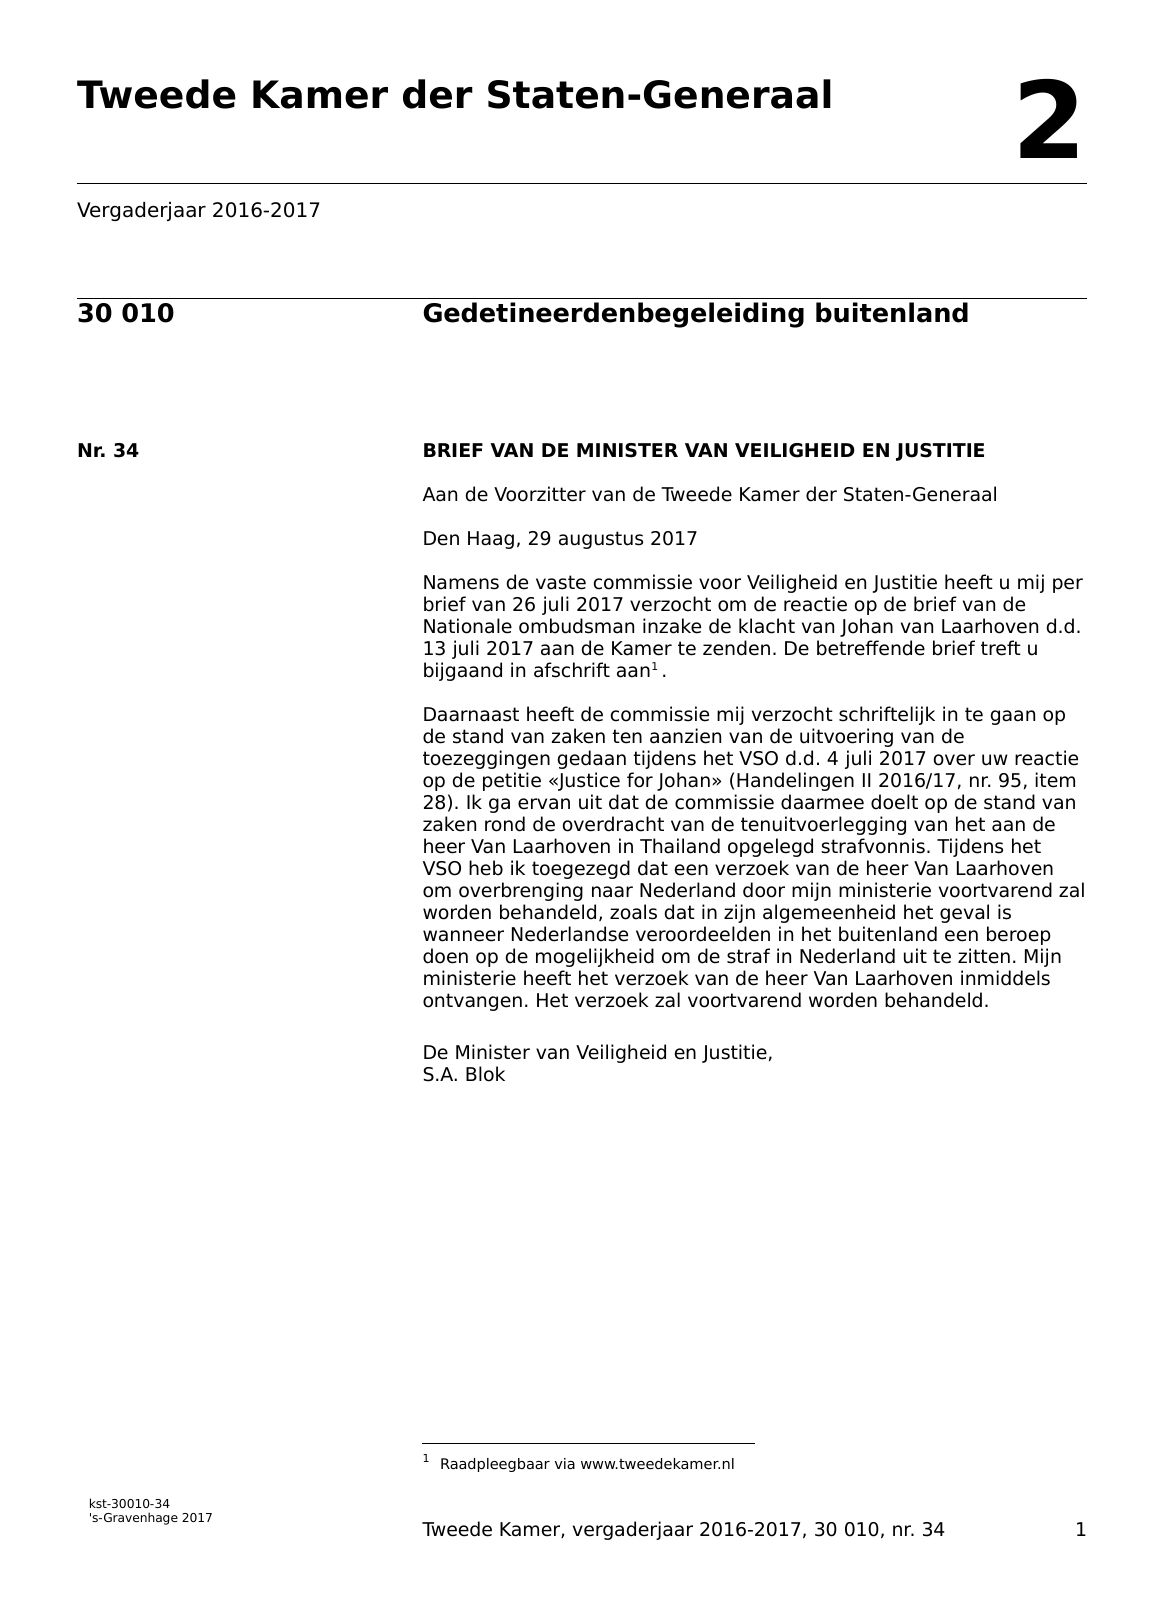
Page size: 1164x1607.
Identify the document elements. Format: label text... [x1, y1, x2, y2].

table_header Tweede Kamer der Staten-Generaal [77, 59, 886, 183]
text Daarnaast heeft de commissie mij verzocht schriftelijk in te gaan op de stand van zaken ten aanzien van de uitvoering van de toezeggingen gedaan tijdens het VSO d.d. 4 juli 2017 over uw reactie op de petitie «Justice for Johan» (Handelingen II 2016/17, nr. 95, item 28). Ik ga ervan uit dat de commissie daarmee doelt op de stand van zaken rond de overdracht van de tenuitvoerlegging van het aan de heer Van Laarhoven in Thailand opgelegd strafvonnis. Tijdens het VSO heb ik toegezegd dat een verzoek van de heer Van Laarhoven om overbrenging naar Nederland door mijn ministerie voortvarend zal worden behandeld, zoals dat in zijn algemeenheid het geval is wanneer Nederlandse veroordeelden in het buitenland een beroep doen op de mogelijkheid om de straf in Nederland uit te zitten. Mijn ministerie heeft het verzoek van de heer Van Laarhoven inmiddels ontvangen. Het verzoek zal voortvarend worden behandeld. [422, 704, 1087, 1012]
text Den Haag, 29 augustus 2017 [422, 528, 1087, 550]
text De Minister van Veiligheid en Justitie, S.A. Blok [422, 1042, 1087, 1086]
subtitle 30 010 Gedetineerdenbegeleiding buitenland [77, 299, 1087, 329]
subtitle Nr. 34 BRIEF VAN DE MINISTER VAN VEILIGHEID EN JUSTITIE [77, 440, 1087, 462]
table_header 2 [886, 59, 1087, 183]
text Raadpleegbaar via www.tweedekamer.nl [422, 1452, 1087, 1474]
text kst-30010-34 [88, 1497, 323, 1511]
text Namens de vaste commissie voor Veiligheid en Justitie heeft u mij per brief van 26 juli 2017 verzocht om de reactie op de brief van de Nationale ombudsman inzake de klacht van Johan van Laarhoven d.d. 13 juli 2017 aan de Kamer te zenden. De betreffende brief treft u bijgaand in afschrift aan. [422, 572, 1087, 682]
text 's-Gravenhage 2017 [88, 1511, 323, 1525]
text Aan de Voorzitter van de Tweede Kamer der Staten-Generaal [422, 484, 1087, 506]
table_cell Vergaderjaar 2016-2017 [77, 184, 1087, 298]
